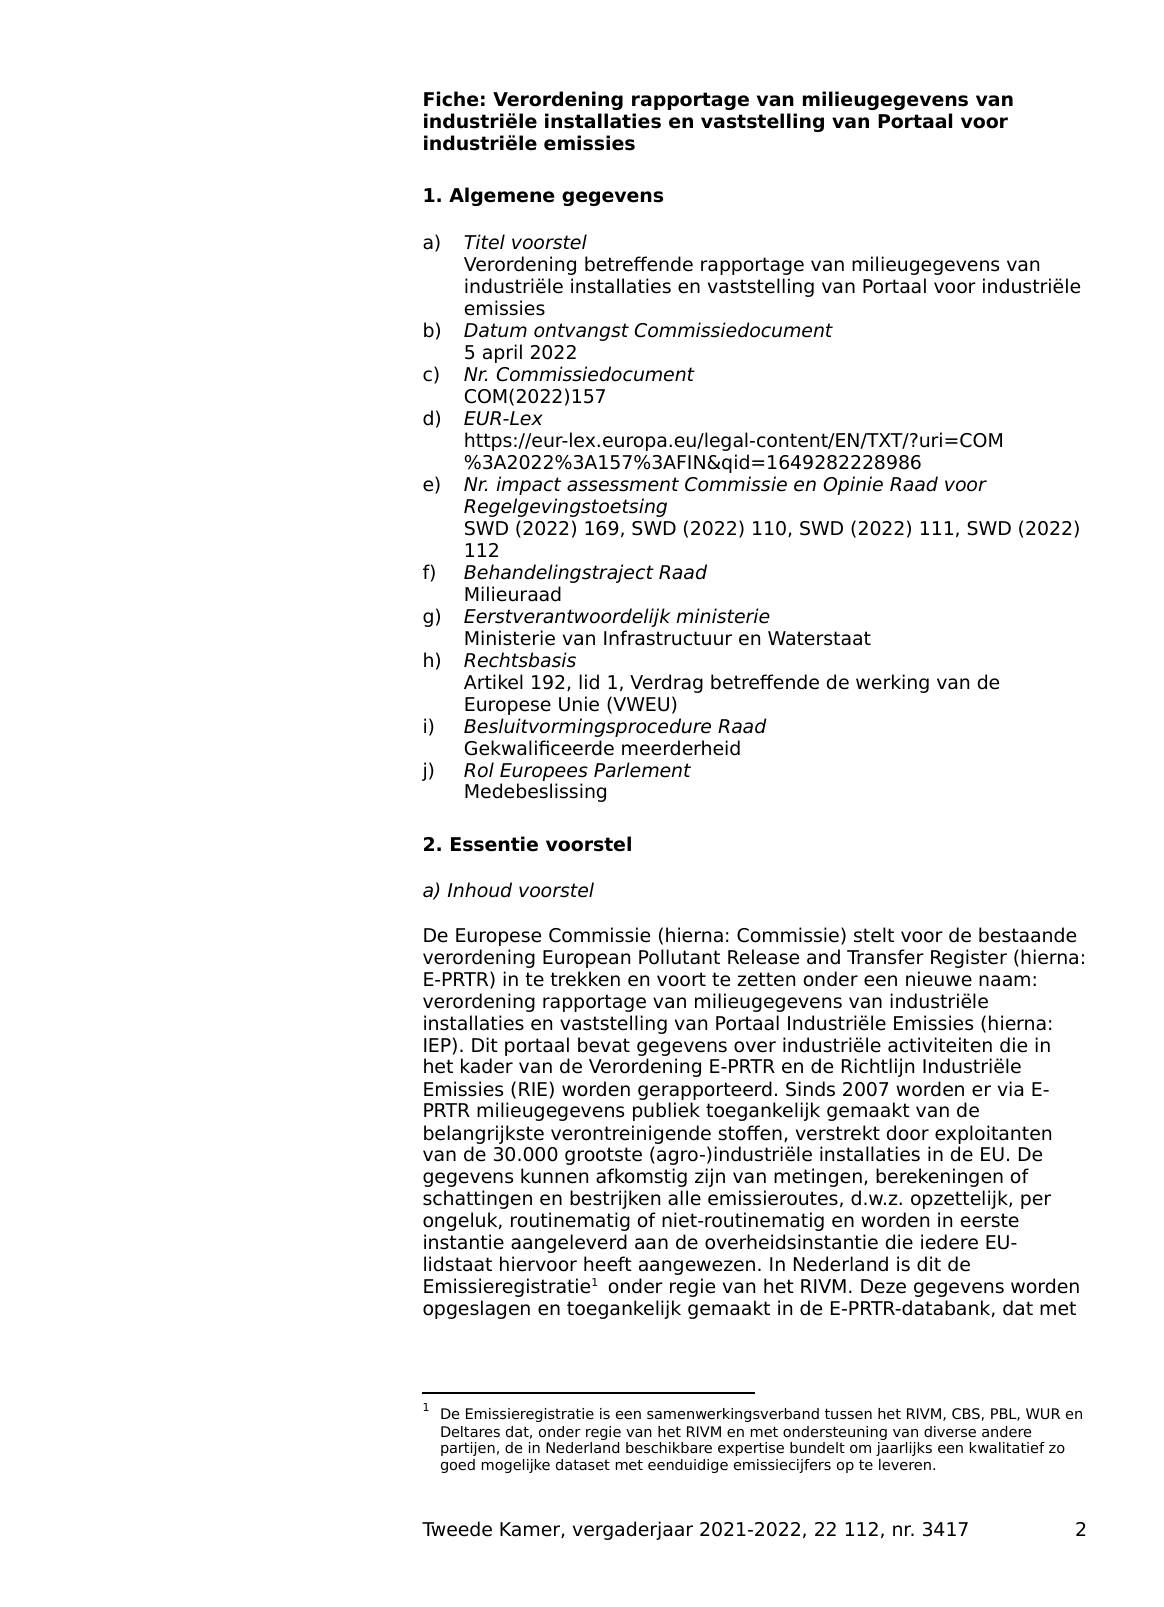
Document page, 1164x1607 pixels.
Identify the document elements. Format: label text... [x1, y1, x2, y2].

text Milieuraad [464, 584, 1087, 606]
text g) Eerstverantwoordelijk ministerie [422, 606, 1087, 628]
text i) Besluitvormingsprocedure Raad [422, 716, 1087, 737]
text Gekwalificeerde meerderheid [464, 737, 1087, 759]
text COM(2022)157 [464, 386, 1087, 408]
subtitle 1. Algemene gegevens [422, 185, 1087, 207]
text Ministerie van Infrastructuur en Waterstaat [464, 628, 1087, 649]
text De Europese Commissie (hierna: Commissie) stelt voor de bestaande verordening European Pollutant Release and Transfer Register (hierna: E-PRTR) in te trekken en voort te zetten onder een nieuwe naam: verordening rapportage van milieugegevens van industriële installaties en vaststelling van Portaal Industriële Emissies (hierna: IEP). Dit portaal bevat gegevens over industriële activiteiten die in het kader van de Verordening E-PRTR en de Richtlijn Industriële Emissies (RIE) worden gerapporteerd. Sinds 2007 worden er via E-PRTR milieugegevens publiek toegankelijk gemaakt van de belangrijkste verontreinigende stoffen, verstrekt door exploitanten van de 30.000 grootste (agro-)industriële installaties in de EU. De gegevens kunnen afkomstig zijn van metingen, berekeningen of schattingen en bestrijken alle emissieroutes, d.w.z. opzettelijk, per ongeluk, routinematig of niet-routinematig en worden in eerste instantie aangeleverd aan de overheidsinstantie die iedere EU-lidstaat hiervoor heeft aangewezen. In Nederland is dit de Emissieregistratie onder regie van het RIVM. Deze gegevens worden opgeslagen en toegankelijk gemaakt in de E-PRTR-databank, dat met [422, 924, 1087, 1320]
text De Emissieregistratie is een samenwerkingsverband tussen het RIVM, CBS, PBL, WUR en Deltares dat, onder regie van het RIVM en met ondersteuning van diverse andere partijen, de in Nederland beschikbare expertise bundelt om jaarlijks een kwalitatief zo goed mogelijke dataset met eenduidige emissiecijfers op te leveren. [422, 1402, 1087, 1474]
text e) Nr. impact assessment Commissie en Opinie Raad voor Regelgevingstoetsing [422, 474, 1087, 518]
subtitle a) Inhoud voorstel [422, 880, 1087, 902]
text f) Behandelingstraject Raad [422, 562, 1087, 584]
text h) Rechtsbasis [422, 649, 1087, 672]
text a) Titel voorstel [422, 232, 1087, 254]
text https://eur-lex.europa.eu/legal-content/EN/TXT/?uri=COM%3A2022%3A157%3AFIN&qid=1649282228986 [464, 430, 1087, 474]
text SWD (2022) 169, SWD (2022) 110, SWD (2022) 111, SWD (2022) 112 [464, 518, 1087, 562]
text c) Nr. Commissiedocument [422, 364, 1087, 386]
subtitle 2. Essentie voorstel [422, 833, 1087, 855]
text d) EUR-Lex [422, 408, 1087, 430]
text Verordening betreffende rapportage van milieugegevens van industriële installaties en vaststelling van Portaal voor industriële emissies [464, 254, 1087, 320]
text 5 april 2022 [464, 342, 1087, 364]
subtitle Fiche: Verordening rapportage van milieugegevens van industriële installaties en vaststelling van Portaal voor industriële emissies [422, 89, 1087, 155]
text Artikel 192, lid 1, Verdrag betreffende de werking van de Europese Unie (VWEU) [464, 672, 1087, 716]
text j) Rol Europees Parlement [422, 759, 1087, 781]
text b) Datum ontvangst Commissiedocument [422, 320, 1087, 342]
text Medebeslissing [464, 781, 1087, 803]
